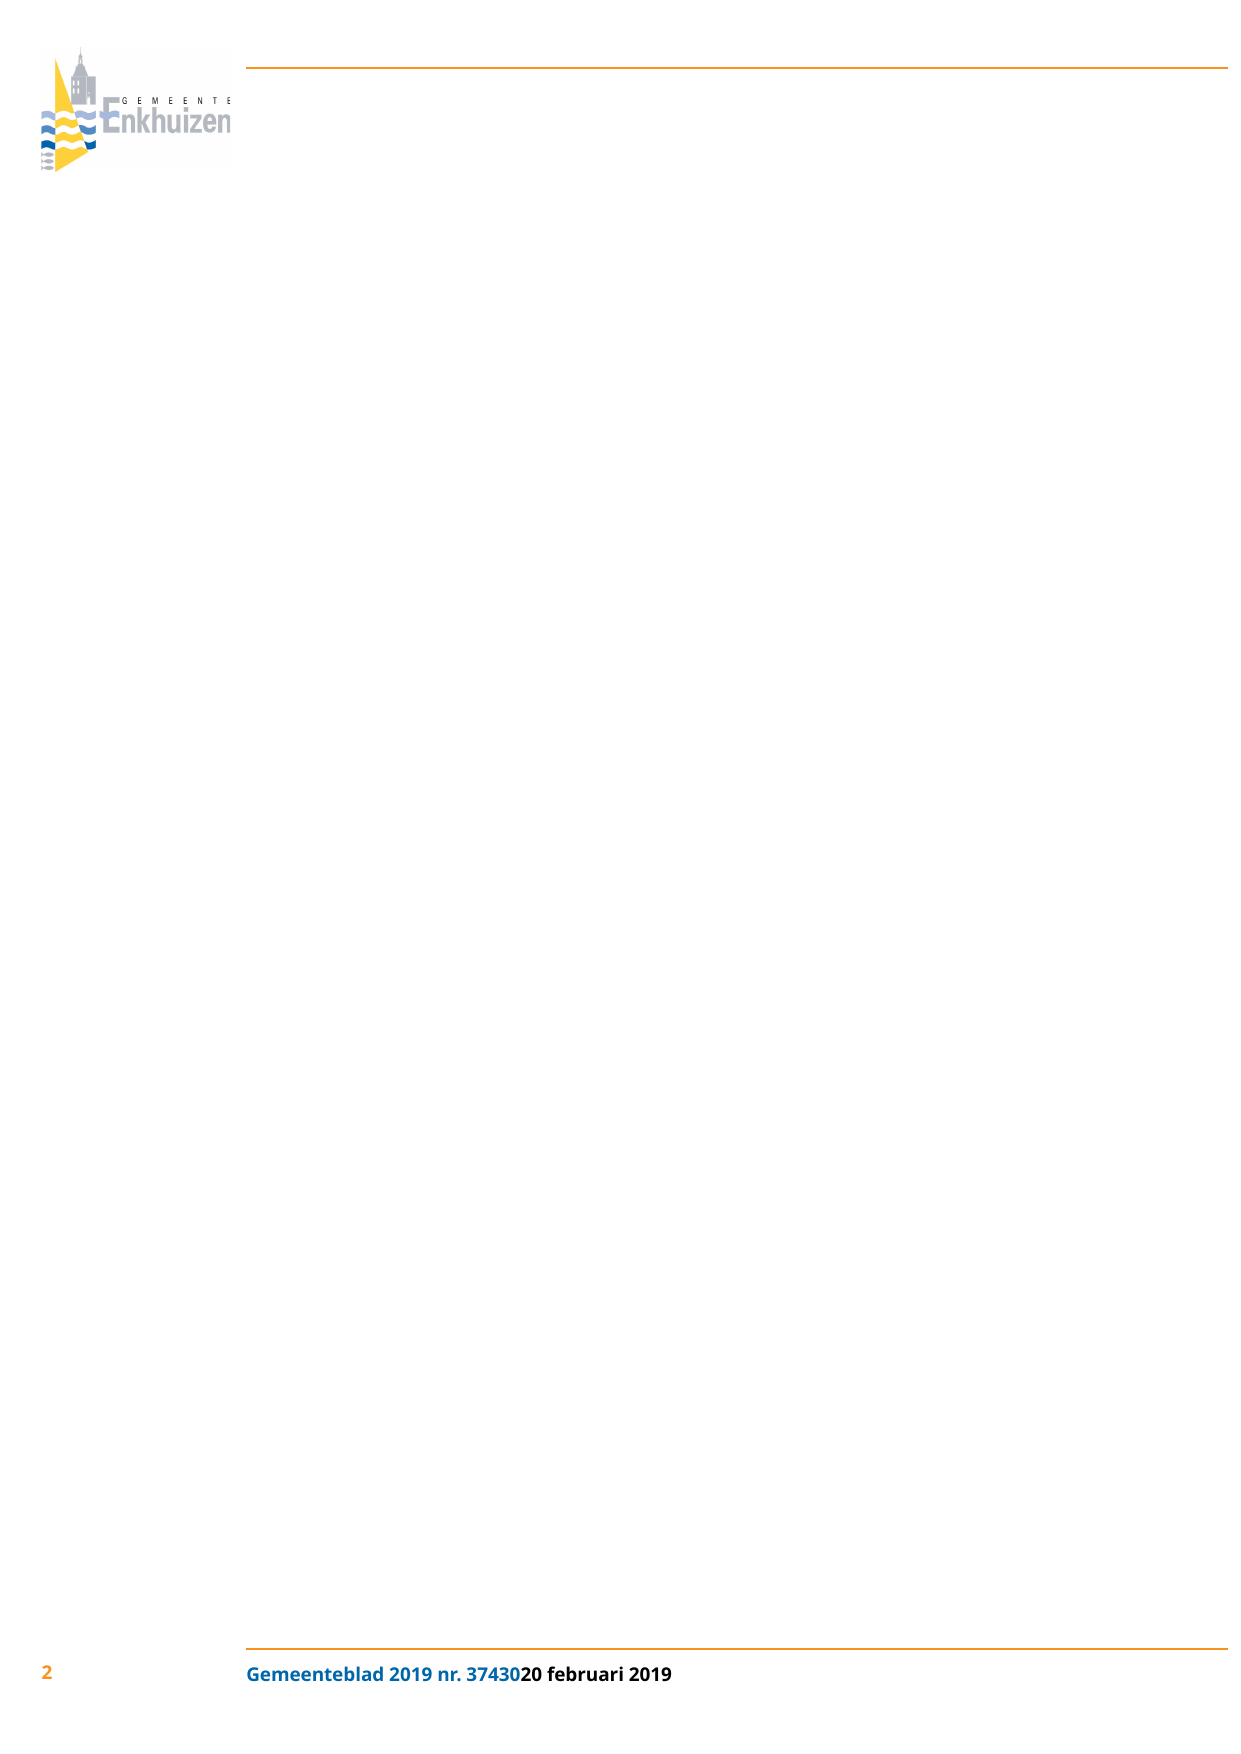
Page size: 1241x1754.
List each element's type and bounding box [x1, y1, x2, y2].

picture [41, 47, 231, 172]
